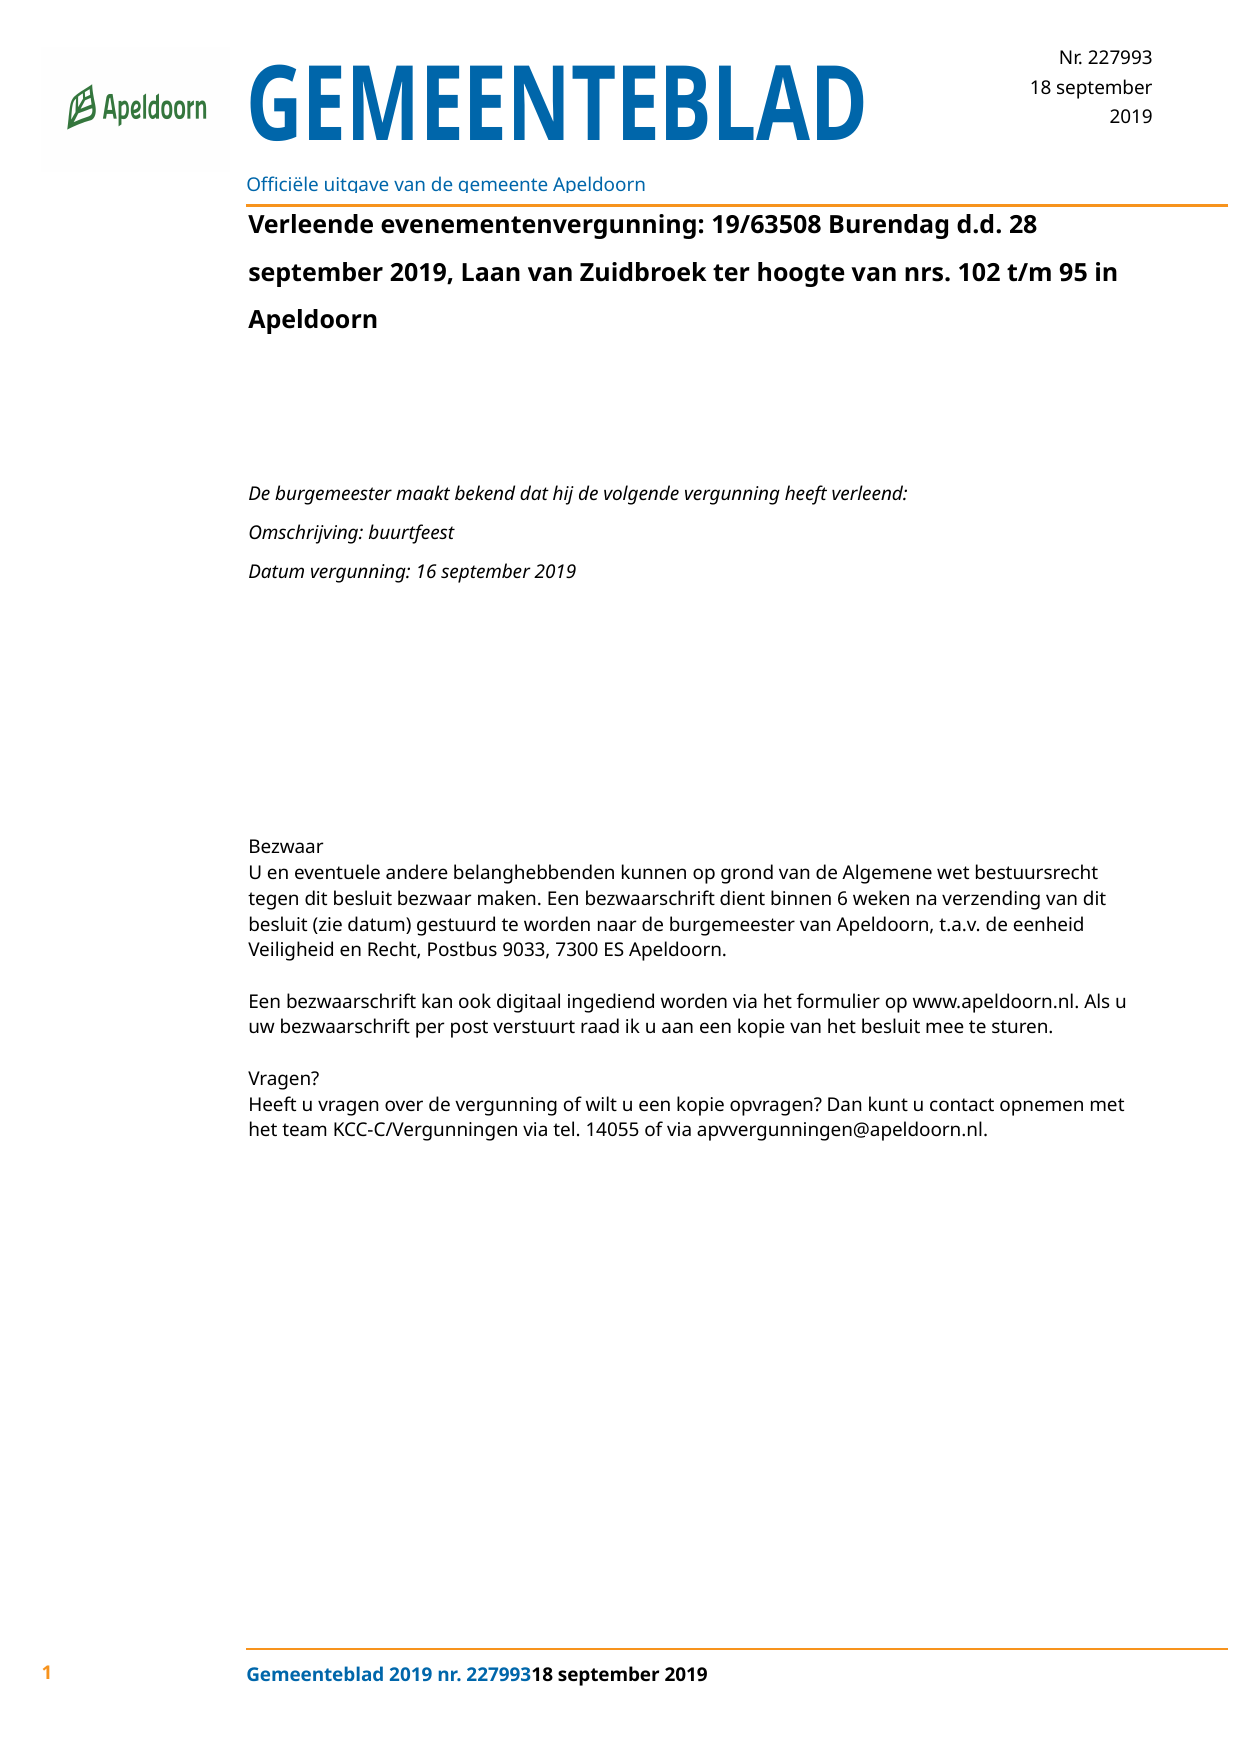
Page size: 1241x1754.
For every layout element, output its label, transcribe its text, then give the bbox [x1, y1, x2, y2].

text Verleende evenementenvergunning: 19/63508 Burendag d.d. 28 september 2019, Laan van Zuidbroek ter hoogte van nrs. 102 t/m 95 in Apeldoorn [248, 207, 1152, 336]
text Heeft u vragen over de vergunning of wilt u een kopie opvragen? Dan kunt u contact opnemen met het team KCC-C/Vergunningen via tel. 14055 of via apvvergunningen@apeldoorn.nl. [248, 1091, 1152, 1142]
text Een bezwaarschrift kan ook digitaal ingediend worden via het formulier op www.apeldoorn.nl. Als u uw bezwaarschrift per post verstuurt raad ik u aan een kopie van het besluit mee te sturen. [248, 988, 1152, 1039]
text Datum vergunning: 16 september 2019 [248, 558, 1152, 584]
text Bezwaar [248, 834, 1152, 859]
text De burgemeester maakt bekend dat hij de volgende vergunning heeft verleend: [248, 480, 1152, 506]
text Omschrijving: buurtfeest [248, 519, 1152, 545]
text Vragen? [248, 1065, 1152, 1091]
text U en eventuele andere belanghebbenden kunnen op grond van de Algemene wet bestuursrecht tegen dit besluit bezwaar maken. Een bezwaarschrift dient binnen 6 weken na verzending van dit besluit (zie datum) gestuurd te worden naar de burgemeester van Apeldoorn, t.a.v. de eenheid Veiligheid en Recht, Postbus 9033, 7300 ES Apeldoorn. [248, 859, 1152, 962]
picture [41, 47, 231, 172]
